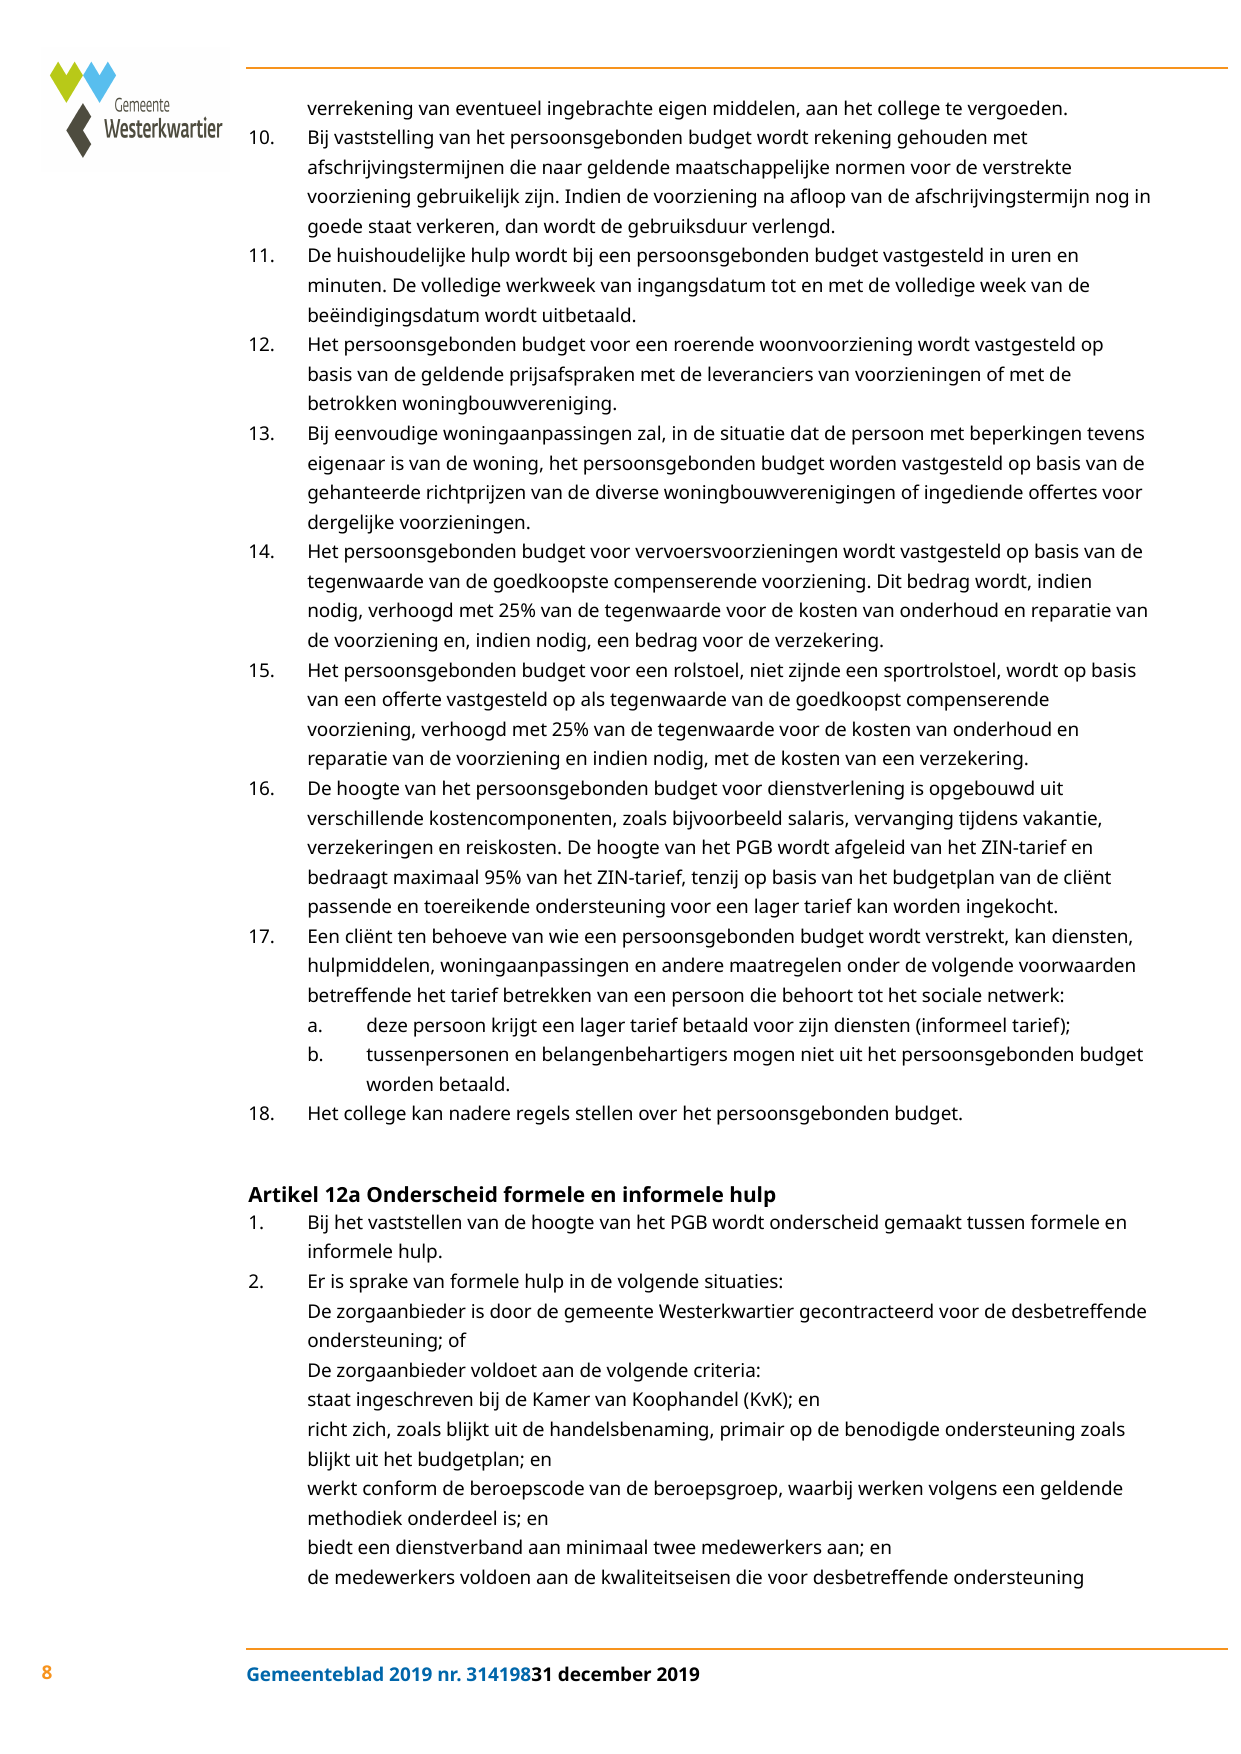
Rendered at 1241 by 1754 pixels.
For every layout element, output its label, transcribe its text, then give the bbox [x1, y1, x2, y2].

list Bij eenvoudige woningaanpassingen zal, in de situatie dat de persoon met beperkingen tevens eigenaar is van de woning, het persoonsgebonden budget worden vastgesteld op basis van de gehanteerde richtprijzen van de diverse woningbouwverenigingen of ingediende offertes voor dergelijke voorzieningen. [248, 420, 1152, 535]
list de medewerkers voldoen aan de kwaliteitseisen die voor desbetreffende ondersteuning [248, 1564, 1152, 1590]
text Artikel 12a Onderscheid formele en informele hulp [248, 1181, 1152, 1209]
list Een cliënt ten behoeve van wie een persoonsgebonden budget wordt verstrekt, kan diensten, hulpmiddelen, woningaanpassingen en andere maatregelen onder de volgende voorwaarden betreffende het tarief betrekken van een persoon die behoort tot het sociale netwerk: [248, 923, 1152, 1008]
list verrekening van eventueel ingebrachte eigen middelen, aan het college te vergoeden. [248, 95, 1152, 121]
list werkt conform de beroepscode van de beroepsgroep, waarbij werken volgens een geldende methodiek onderdeel is; en [248, 1475, 1152, 1531]
list Het college kan nadere regels stellen over het persoonsgebonden budget. [248, 1101, 1152, 1126]
list tussenpersonen en belangenbehartigers mogen niet uit het persoonsgebonden budget worden betaald. [307, 1041, 1152, 1097]
list De zorgaanbieder voldoet aan de volgende criteria: [248, 1357, 1152, 1383]
list staat ingeschreven bij de Kamer van Koophandel (KvK); en [248, 1387, 1152, 1412]
list Bij het vaststellen van de hoogte van het PGB wordt onderscheid gemaakt tussen formele en informele hulp. [248, 1209, 1152, 1264]
list De hoogte van het persoonsgebonden budget voor dienstverlening is opgebouwd uit verschillende kostencomponenten, zoals bijvoorbeeld salaris, vervanging tijdens vakantie, verzekeringen en reiskosten. De hoogte van het PGB wordt afgeleid van het ZIN-tarief en bedraagt maximaal 95% van het ZIN-tarief, tenzij op basis van het budgetplan van de cliënt passende en toereikende ondersteuning voor een lager tarief kan worden ingekocht. [248, 775, 1152, 919]
list Het persoonsgebonden budget voor vervoersvoorzieningen wordt vastgesteld op basis van de tegenwaarde van de goedkoopste compenserende voorziening. Dit bedrag wordt, indien nodig, verhoogd met 25% van de tegenwaarde voor de kosten van onderhoud en reparatie van de voorziening en, indien nodig, een bedrag voor de verzekering. [248, 538, 1152, 653]
list De zorgaanbieder is door de gemeente Westerkwartier gecontracteerd voor de desbetreffende ondersteuning; of [248, 1298, 1152, 1353]
list richt zich, zoals blijkt uit de handelsbenaming, primair op de benodigde ondersteuning zoals blijkt uit het budgetplan; en [248, 1416, 1152, 1471]
list Het persoonsgebonden budget voor een roerende woonvoorziening wordt vastgesteld op basis van de geldende prijsafspraken met de leveranciers van voorzieningen of met de betrokken woningbouwvereniging. [248, 331, 1152, 416]
list De huishoudelijke hulp wordt bij een persoonsgebonden budget vastgesteld in uren en minuten. De volledige werkweek van ingangsdatum tot en met de volledige week van de beëindigingsdatum wordt uitbetaald. [248, 243, 1152, 328]
list deze persoon krijgt een lager tarief betaald voor zijn diensten (informeel tarief); [307, 1012, 1152, 1038]
list Bij vaststelling van het persoonsgebonden budget wordt rekening gehouden met afschrijvingstermijnen die naar geldende maatschappelijke normen voor de verstrekte voorziening gebruikelijk zijn. Indien de voorziening na afloop van de afschrijvingstermijn nog in goede staat verkeren, dan wordt de gebruiksduur verlengd. [248, 124, 1152, 239]
picture [41, 47, 231, 172]
list Er is sprake van formele hulp in de volgende situaties: [248, 1268, 1152, 1294]
list Het persoonsgebonden budget voor een rolstoel, niet zijnde een sportrolstoel, wordt op basis van een offerte vastgesteld op als tegenwaarde van de goedkoopst compenserende voorziening, verhoogd met 25% van de tegenwaarde voor de kosten van onderhoud en reparatie van de voorziening en indien nodig, met de kosten van een verzekering. [248, 657, 1152, 771]
list biedt een dienstverband aan minimaal twee medewerkers aan; en [248, 1534, 1152, 1560]
